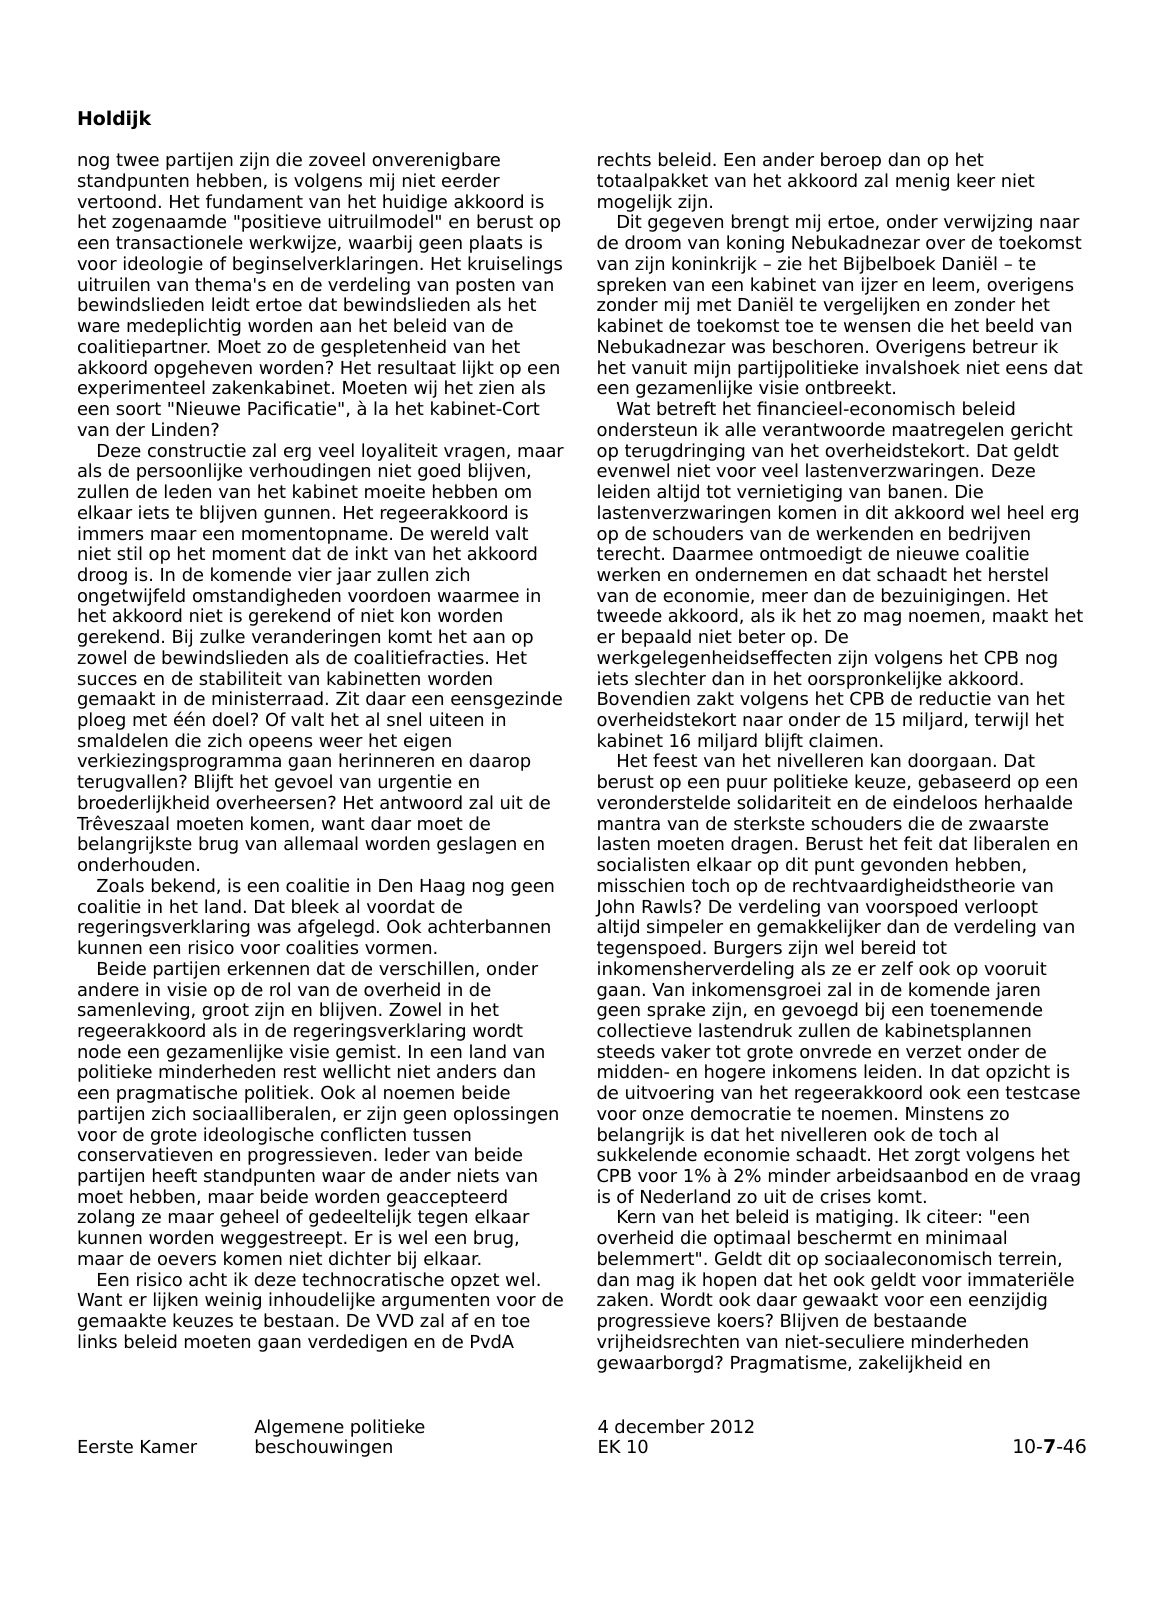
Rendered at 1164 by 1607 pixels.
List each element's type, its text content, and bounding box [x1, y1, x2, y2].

text nog twee partijen zijn die zoveel onverenigbare standpunten hebben, is volgens mij niet eerder vertoond. Het fundament van het huidige akkoord is het zogenaamde "positieve uitruilmodel" en berust op een transactionele werkwijze, waarbij geen plaats is voor ideologie of beginselverklaringen. Het kruiselings uitruilen van thema's en de verdeling van posten van bewindslieden leidt ertoe dat bewindslieden als het ware medeplichtig worden aan het beleid van de coalitiepartner. Moet zo de gespletenheid van het akkoord opgeheven worden? Het resultaat lijkt op een experimenteel zakenkabinet. Moeten wij het zien als een soort "Nieuwe Pacificatie", à la het kabinet-Cort van der Linden? [77, 150, 567, 440]
text rechts beleid. Een ander beroep dan op het totaalpakket van het akkoord zal menig keer niet mogelijk zijn. [596, 150, 1087, 212]
text Zoals bekend, is een coalitie in Den Haag nog geen coalitie in het land. Dat bleek al voordat de regeringsverklaring was afgelegd. Ook achterbannen kunnen een risico voor coalities vormen. [77, 876, 567, 959]
text Wat betreft het financieel-economisch beleid ondersteun ik alle verantwoorde maatregelen gericht op terugdringing van het overheidstekort. Dat geldt evenwel niet voor veel lastenverzwaringen. Deze leiden altijd tot vernietiging van banen. Die lastenverzwaringen komen in dit akkoord wel heel erg op de schouders van de werkenden en bedrijven terecht. Daarmee ontmoedigt de nieuwe coalitie werken en ondernemen en dat schaadt het herstel van de economie, meer dan de bezuinigingen. Het tweede akkoord, als ik het zo mag noemen, maakt het er bepaald niet beter op. De werkgelegenheidseffecten zijn volgens het CPB nog iets slechter dan in het oorspronkelijke akkoord. Bovendien zakt volgens het CPB de reductie van het overheidstekort naar onder de 15 miljard, terwijl het kabinet 16 miljard blijft claimen. [596, 399, 1087, 751]
text Kern van het beleid is matiging. Ik citeer: "een overheid die optimaal beschermt en minimaal belemmert". Geldt dit op sociaaleconomisch terrein, dan mag ik hopen dat het ook geldt voor immateriële zaken. Wordt ook daar gewaakt voor een eenzijdig progressieve koers? Blijven de bestaande vrijheidsrechten van niet-seculiere minderheden gewaarborgd? Pragmatisme, zakelijkheid en [596, 1207, 1087, 1373]
text Het feest van het nivelleren kan doorgaan. Dat berust op een puur politieke keuze, gebaseerd op een veronderstelde solidariteit en de eindeloos herhaalde mantra van de sterkste schouders die de zwaarste lasten moeten dragen. Berust het feit dat liberalen en socialisten elkaar op dit punt gevonden hebben, misschien toch op de rechtvaardigheidstheorie van John Rawls? De verdeling van voorspoed verloopt altijd simpeler en gemakkelijker dan de verdeling van tegenspoed. Burgers zijn wel bereid tot inkomensherverdeling als ze er zelf ook op vooruit gaan. Van inkomensgroei zal in de komende jaren geen sprake zijn, en gevoegd bij een toenemende collectieve lastendruk zullen de kabinetsplannen steeds vaker tot grote onvrede en verzet onder de midden- en hogere inkomens leiden. In dat opzicht is de uitvoering van het regeerakkoord ook een testcase voor onze democratie te noemen. Minstens zo belangrijk is dat het nivelleren ook de toch al sukkelende economie schaadt. Het zorgt volgens het CPB voor 1% à 2% minder arbeidsaanbod en de vraag is of Nederland zo uit de crises komt. [596, 751, 1087, 1207]
text Dit gegeven brengt mij ertoe, onder verwijzing naar de droom van koning Nebukadnezar over de toekomst van zijn koninkrijk – zie het Bijbelboek Daniël – te spreken van een kabinet van ijzer en leem, overigens zonder mij met Daniël te vergelijken en zonder het kabinet de toekomst toe te wensen die het beeld van Nebukadnezar was beschoren. Overigens betreur ik het vanuit mijn partijpolitieke invalshoek niet eens dat een gezamenlijke visie ontbreekt. [596, 212, 1087, 399]
text Deze constructie zal erg veel loyaliteit vragen, maar als de persoonlijke verhoudingen niet goed blijven, zullen de leden van het kabinet moeite hebben om elkaar iets te blijven gunnen. Het regeerakkoord is immers maar een momentopname. De wereld valt niet stil op het moment dat de inkt van het akkoord droog is. In de komende vier jaar zullen zich ongetwijfeld omstandigheden voordoen waarmee in het akkoord niet is gerekend of niet kon worden gerekend. Bij zulke veranderingen komt het aan op zowel de bewindslieden als de coalitiefracties. Het succes en de stabiliteit van kabinetten worden gemaakt in de ministerraad. Zit daar een eensgezinde ploeg met één doel? Of valt het al snel uiteen in smaldelen die zich opeens weer het eigen verkiezingsprogramma gaan herinneren en daarop terugvallen? Blijft het gevoel van urgentie en broederlijkheid overheersen? Het antwoord zal uit de Trêveszaal moeten komen, want daar moet de belangrijkste brug van allemaal worden geslagen en onderhouden. [77, 440, 567, 876]
text Beide partijen erkennen dat de verschillen, onder andere in visie op de rol van de overheid in de samenleving, groot zijn en blijven. Zowel in het regeerakkoord als in de regeringsverklaring wordt node een gezamenlijke visie gemist. In een land van politieke minderheden rest wellicht niet anders dan een pragmatische politiek. Ook al noemen beide partijen zich sociaalliberalen, er zijn geen oplossingen voor de grote ideologische conflicten tussen conservatieven en progressieven. Ieder van beide partijen heeft standpunten waar de ander niets van moet hebben, maar beide worden geaccepteerd zolang ze maar geheel of gedeeltelijk tegen elkaar kunnen worden weggestreept. Er is wel een brug, maar de oevers komen niet dichter bij elkaar. [77, 959, 567, 1269]
text Een risico acht ik deze technocratische opzet wel. Want er lijken weinig inhoudelijke argumenten voor de gemaakte keuzes te bestaan. De VVD zal af en toe links beleid moeten gaan verdedigen en de PvdA [77, 1269, 567, 1352]
